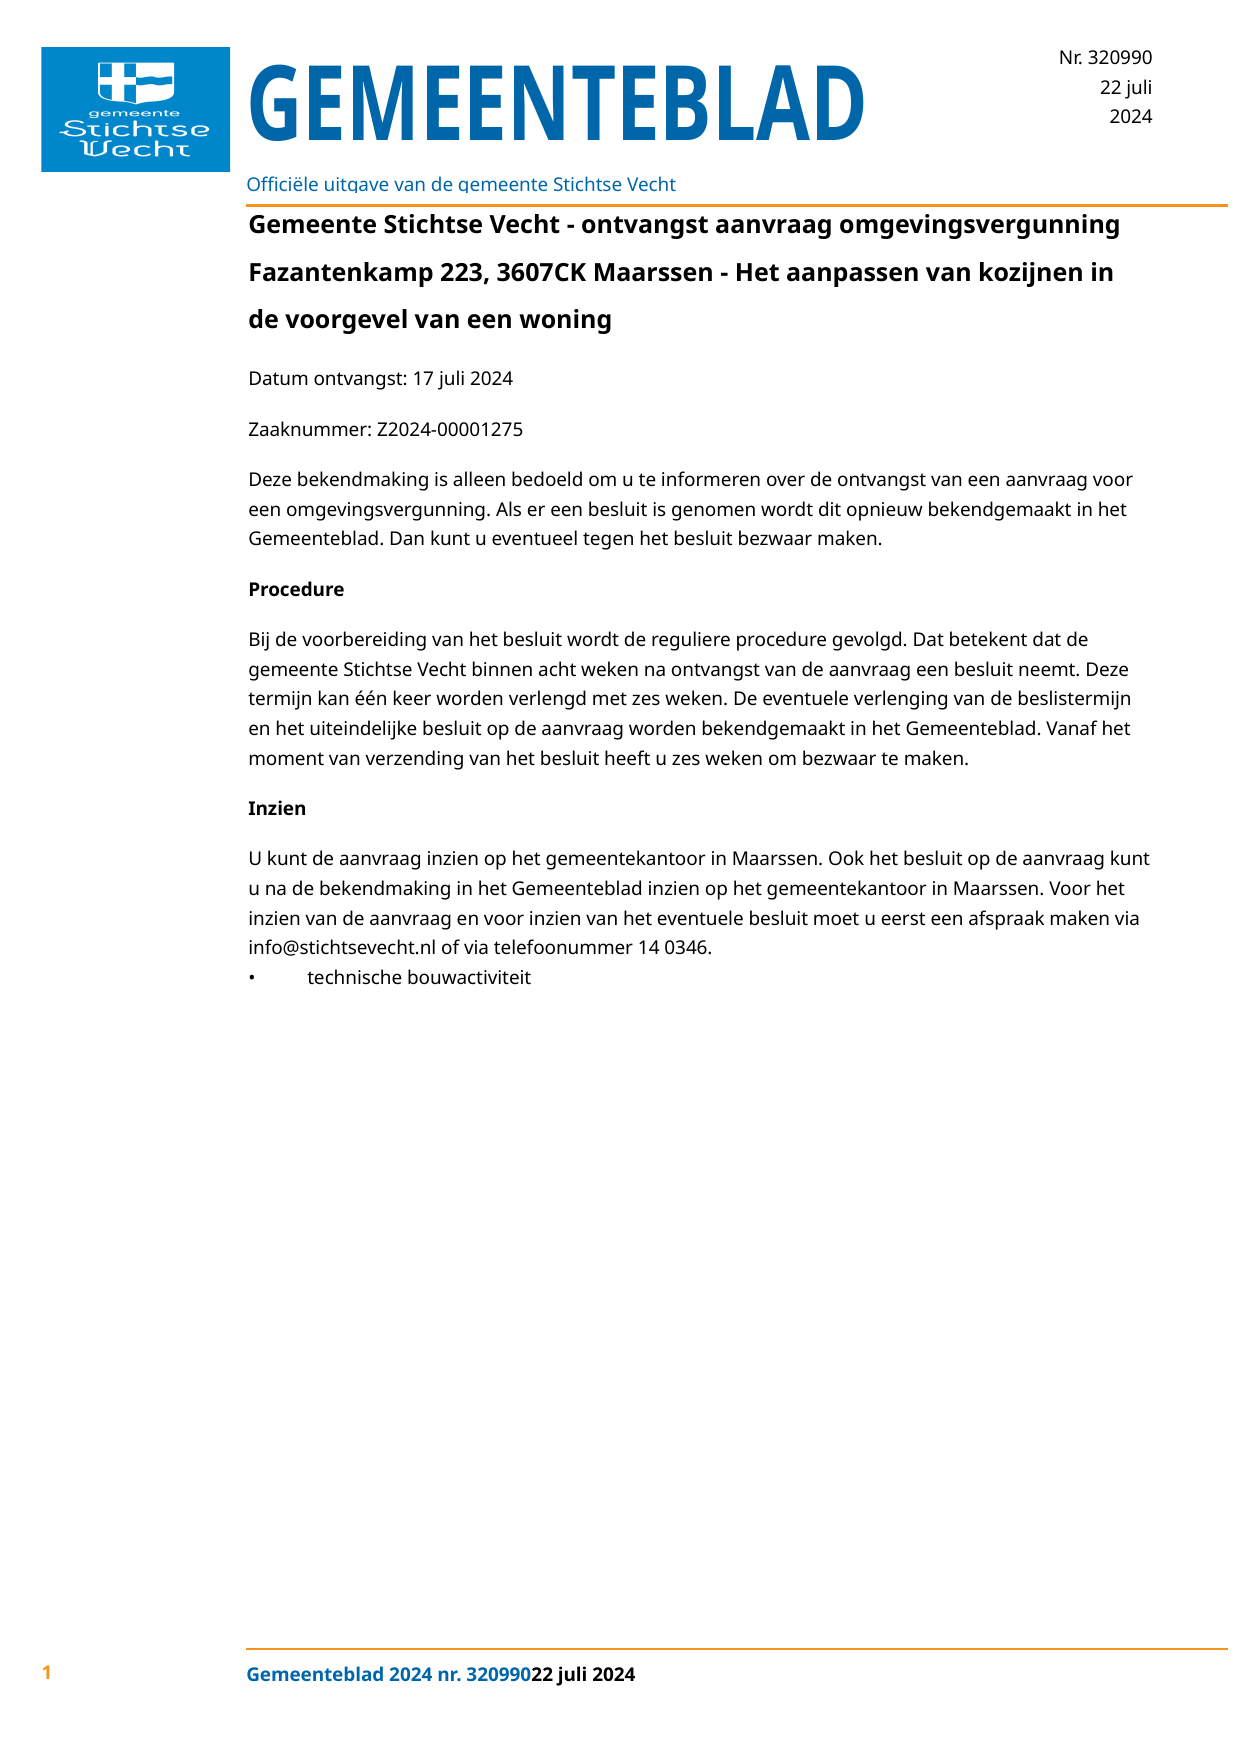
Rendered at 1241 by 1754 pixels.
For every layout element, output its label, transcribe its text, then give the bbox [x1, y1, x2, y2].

list technische bouwactiviteit [248, 964, 1152, 989]
picture [99, 63, 135, 101]
text Bij de voorbereiding van het besluit wordt de reguliere procedure gevolgd. Dat betekent dat de gemeente Stichtse Vecht binnen acht weken na ontvangst van de aanvraag een besluit neemt. Deze termijn kan één keer worden verlengd met zes weken. De eventuele verlenging van de beslistermijn en het uiteindelijke besluit op de aanvraag worden bekendgemaakt in het Gemeenteblad. Vanaf het moment van verzending van het besluit heeft u zes weken om bezwaar te maken. [248, 626, 1152, 770]
text Deze bekendmaking is alleen bedoeld om u te informeren over de ontvangst van een aanvraag voor een omgevingsvergunning. Als er een besluit is genomen wordt dit opnieuw bekendgemaakt in het Gemeenteblad. Dan kunt u eventueel tegen het besluit bezwaar maken. [248, 466, 1152, 551]
text Inzien [248, 795, 1152, 821]
picture [137, 63, 174, 103]
text Procedure [248, 576, 1152, 602]
text U kunt de aanvraag inzien op het gemeentekantoor in Maarssen. Ook het besluit op de aanvraag kunt u na de bekendmaking in het Gemeenteblad inzien op het gemeentekantoor in Maarssen. Voor het inzien van de aanvraag en voor inzien van het eventuele besluit moet u eerst een afspraak maken via info@stichtsevecht.nl of via telefoonummer 14 0346. [248, 846, 1152, 960]
text Gemeente Stichtse Vecht - ontvangst aanvraag omgevingsvergunning Fazantenkamp 223, 3607CK Maarssen - Het aanpassen van kozijnen in de voorgevel van een woning [248, 207, 1152, 336]
text Datum ontvangst: 17 juli 2024 [248, 366, 1152, 391]
text Zaaknummer: Z2024-00001275 [248, 416, 1152, 442]
